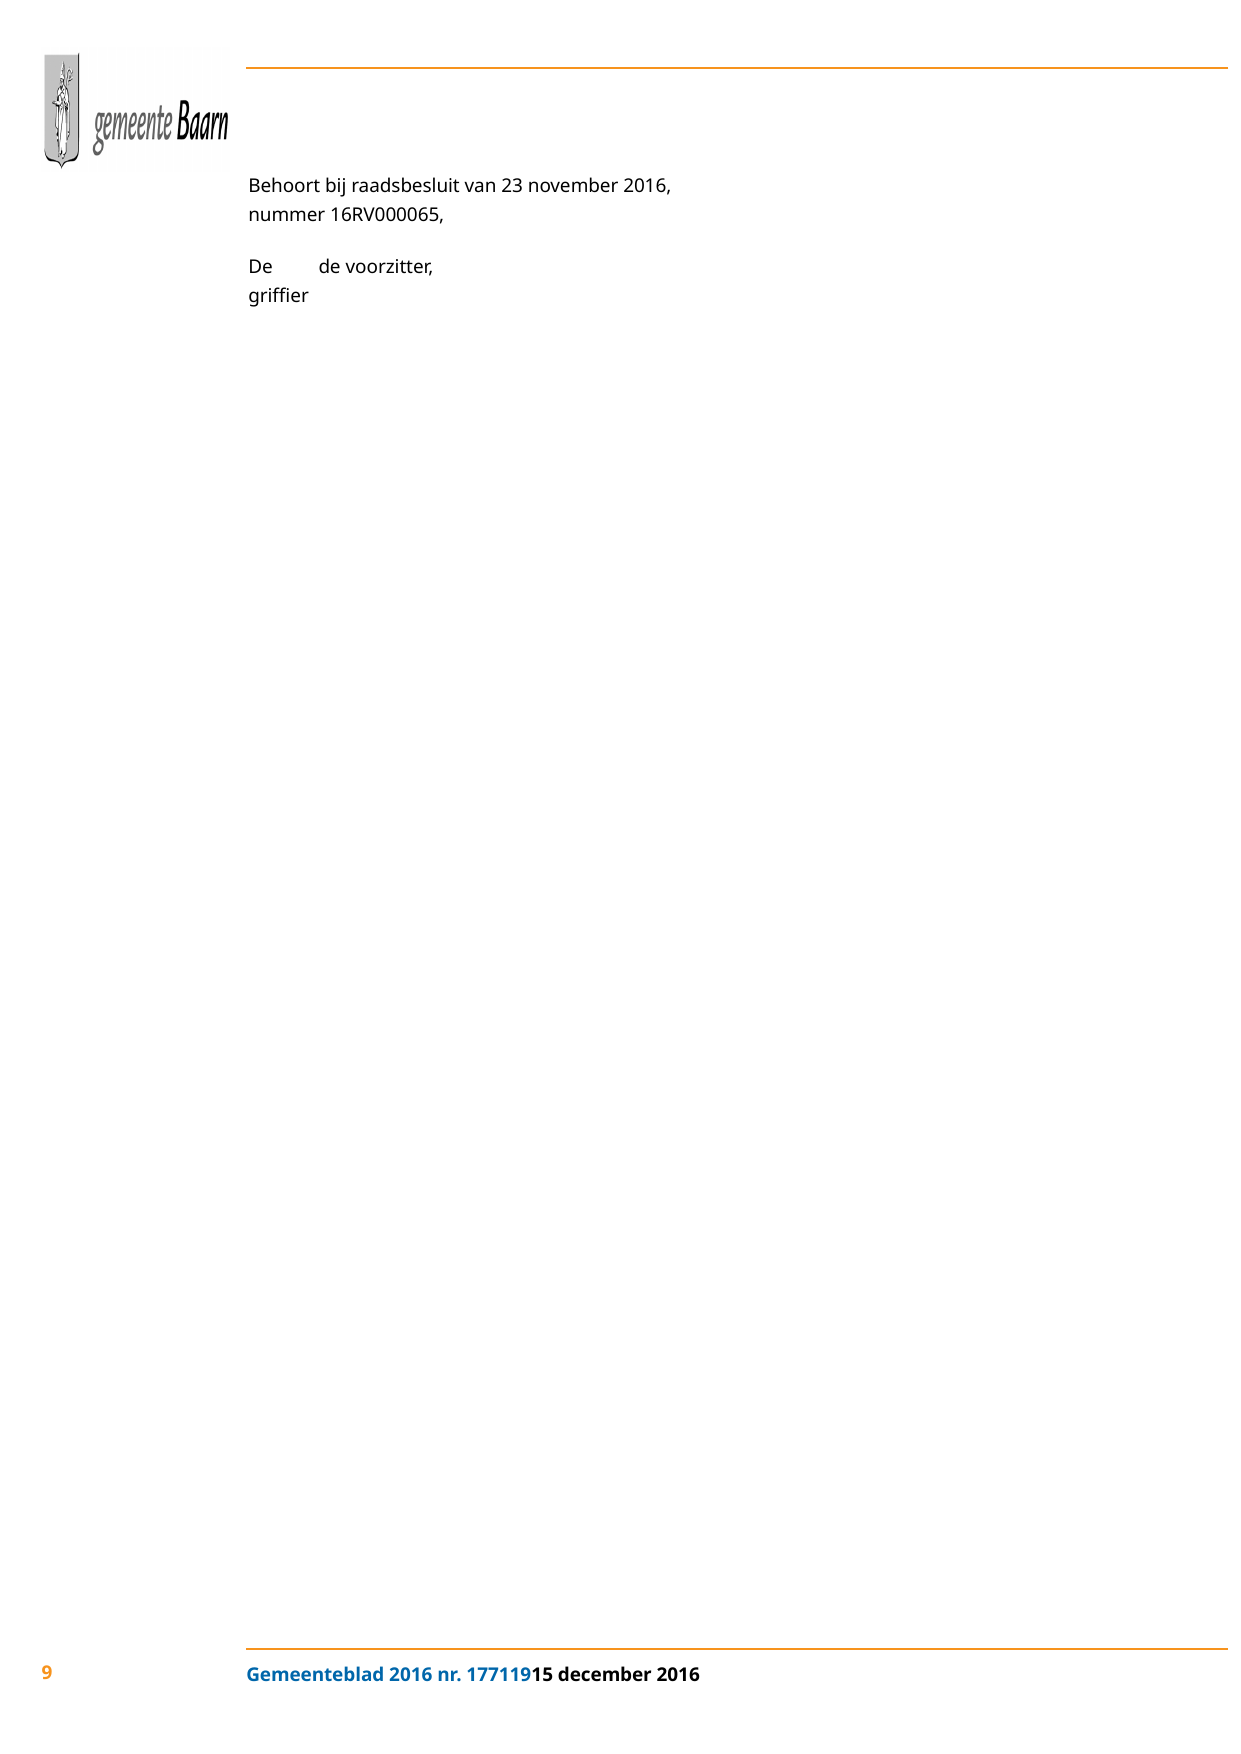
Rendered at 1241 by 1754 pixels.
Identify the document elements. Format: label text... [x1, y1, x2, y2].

table_cell [730, 172, 871, 227]
table_cell [248, 121, 388, 146]
table_cell [590, 95, 730, 121]
table_cell [801, 253, 941, 308]
table_cell [590, 121, 730, 146]
table_cell [730, 121, 871, 146]
table_cell [590, 146, 730, 172]
table_cell [520, 253, 660, 308]
table_cell Behoort bij raadsbesluit van 23 november 2016, nummer 16RV000065, [248, 172, 730, 227]
table_cell [389, 121, 590, 146]
table_cell [1011, 227, 1152, 253]
table_cell [389, 227, 590, 253]
table_cell [590, 227, 730, 253]
table_cell [941, 253, 1081, 308]
table_cell [248, 227, 388, 253]
table_cell [730, 227, 871, 253]
picture [41, 47, 231, 172]
table_cell [1011, 146, 1152, 172]
table_cell [871, 227, 1011, 253]
table_cell [1011, 95, 1152, 121]
table_cell [248, 146, 388, 172]
table_cell [871, 121, 1011, 146]
table_cell [730, 95, 871, 121]
table_cell [1011, 172, 1152, 227]
table_cell [730, 146, 871, 172]
table_cell [248, 95, 388, 121]
table_cell [871, 95, 1011, 121]
table_cell [660, 253, 801, 308]
table_cell [389, 95, 590, 121]
table_cell de voorzitter, [318, 253, 520, 308]
table_cell [871, 146, 1011, 172]
table_cell [389, 146, 590, 172]
table_cell [1011, 121, 1152, 146]
table_cell [871, 172, 1011, 227]
table_cell De griffier [248, 253, 318, 308]
